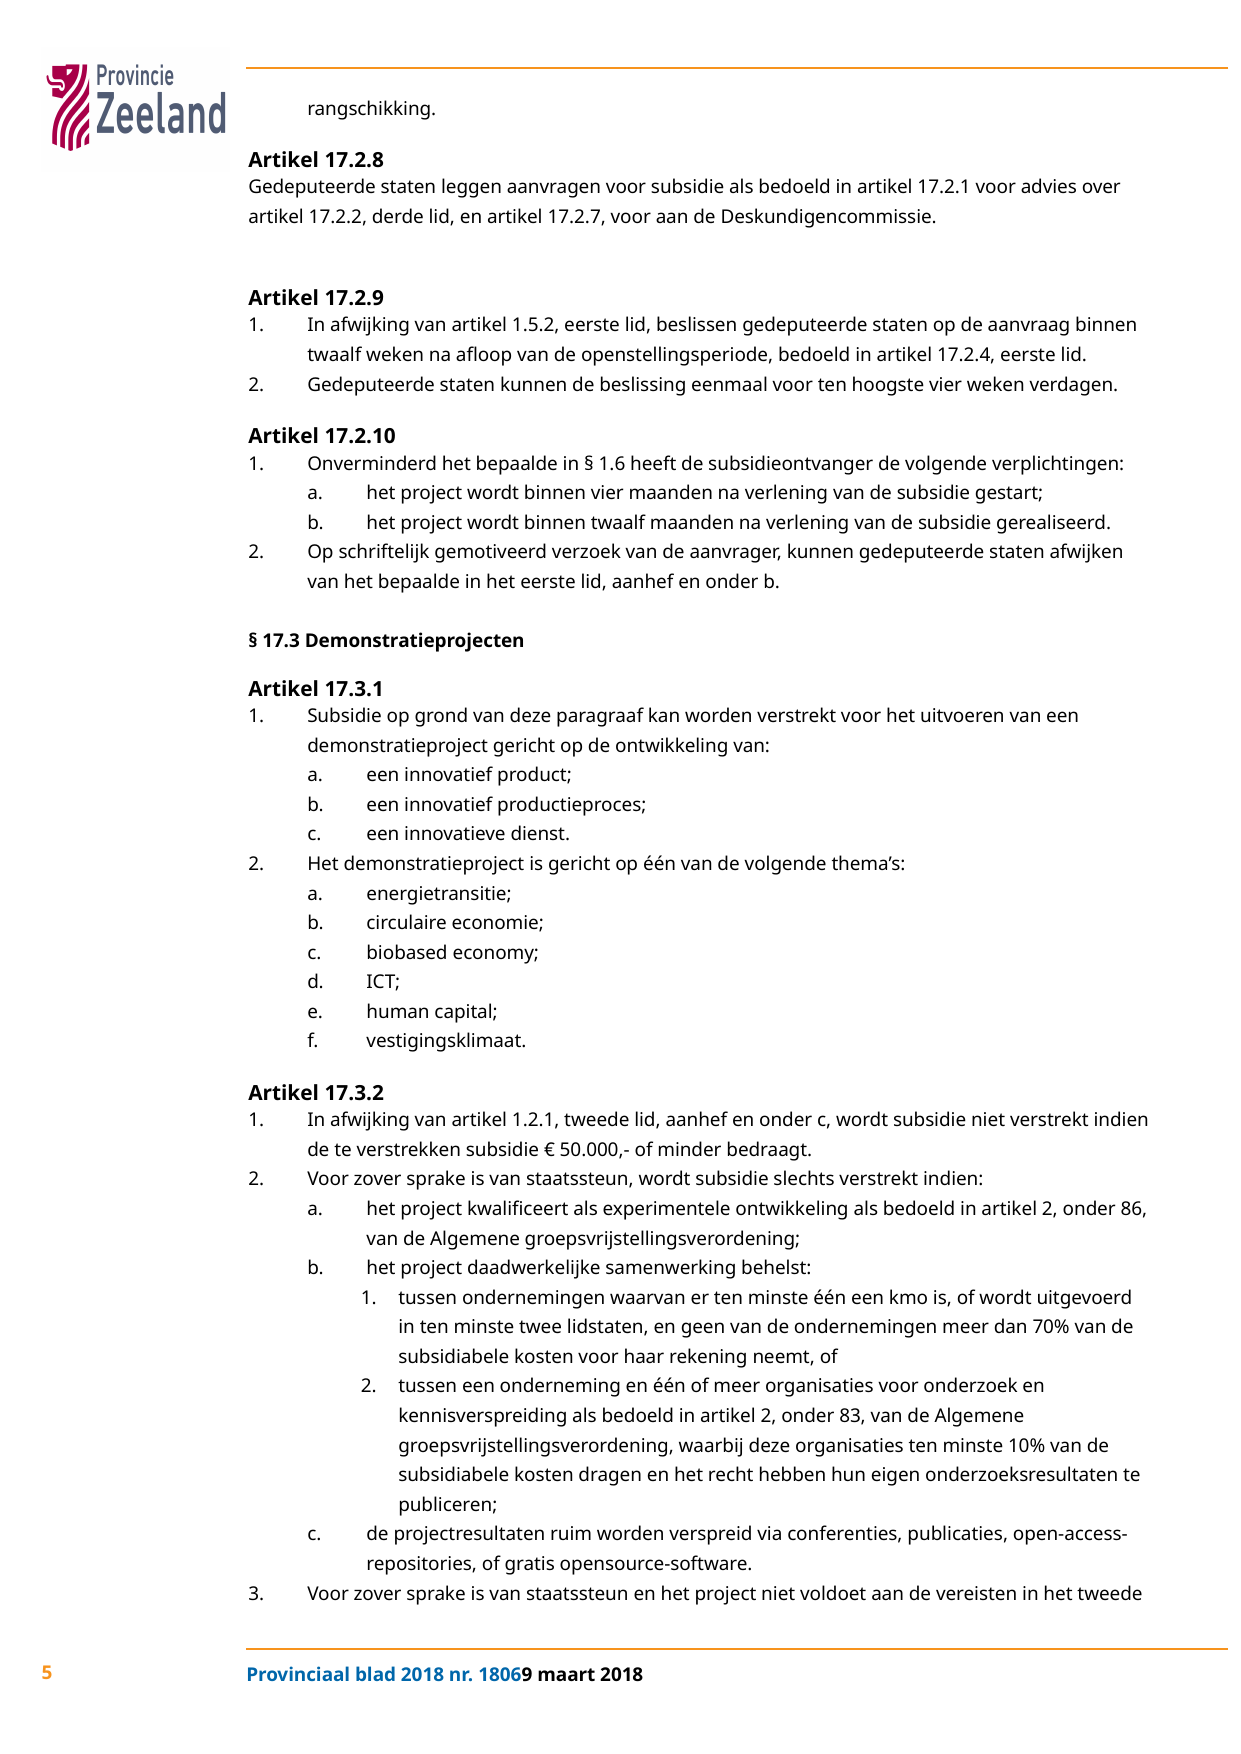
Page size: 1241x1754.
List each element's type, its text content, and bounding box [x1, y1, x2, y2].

list human capital; [307, 998, 1152, 1024]
list In afwijking van artikel 1.5.2, eerste lid, beslissen gedeputeerde staten op de aanvraag binnen twaalf weken na afloop van de openstellingsperiode, bedoeld in artikel 17.2.4, eerste lid. [248, 312, 1152, 367]
list het project kwalificeert als experimentele ontwikkeling als bedoeld in artikel 2, onder 86, van de Algemene groepsvrijstellingsverordening; [307, 1195, 1152, 1251]
list Het demonstratieproject is gericht op één van de volgende thema’s: [248, 850, 1152, 876]
list een innovatief product; [307, 761, 1152, 787]
list het project wordt binnen twaalf maanden na verlening van de subsidie gerealiseerd. [307, 509, 1152, 534]
list tussen een onderneming en één of meer organisaties voor onderzoek en kennisverspreiding als bedoeld in artikel 2, onder 83, van de Algemene groepsvrijstellingsverordening, waarbij deze organisaties ten minste 10% van de subsidiabele kosten dragen en het recht hebben hun eigen onderzoeksresultaten te publiceren; [361, 1373, 1152, 1517]
list Subsidie op grond van deze paragraaf kan worden verstrekt voor het uitvoeren van een demonstratieproject gericht op de ontwikkeling van: [248, 702, 1152, 757]
list Voor zover sprake is van staatssteun, wordt subsidie slechts verstrekt indien: [248, 1166, 1152, 1191]
list tussen ondernemingen waarvan er ten minste één een kmo is, of wordt uitgevoerd in ten minste twee lidstaten, en geen van de ondernemingen meer dan 70% van de subsidiabele kosten voor haar rekening neemt, of [361, 1284, 1152, 1369]
list rangschikking. [248, 95, 1152, 121]
list In afwijking van artikel 1.2.1, tweede lid, aanhef en onder c, wordt subsidie niet verstrekt indien de te verstrekken subsidie € 50.000,- of minder bedraagt. [248, 1106, 1152, 1162]
picture [41, 47, 231, 172]
list Onverminderd het bepaalde in § 1.6 heeft de subsidieontvanger de volgende verplichtingen: [248, 450, 1152, 475]
text Artikel 17.2.10 [248, 421, 1152, 450]
text Artikel 17.2.8 [248, 145, 1152, 174]
list ICT; [307, 968, 1152, 994]
text Artikel 17.3.1 [248, 674, 1152, 702]
list Voor zover sprake is van staatssteun en het project niet voldoet aan de vereisten in het tweede [248, 1580, 1152, 1606]
text § 17.3 Demonstratieprojecten [248, 627, 1152, 653]
list Op schriftelijk gemotiveerd verzoek van de aanvrager, kunnen gedeputeerde staten afwijken van het bepaalde in het eerste lid, aanhef en onder b. [248, 538, 1152, 594]
list het project wordt binnen vier maanden na verlening van de subsidie gestart; [307, 479, 1152, 505]
list een innovatieve dienst. [307, 821, 1152, 846]
text Artikel 17.2.9 [248, 283, 1152, 312]
list het project daadwerkelijke samenwerking behelst: [307, 1254, 1152, 1280]
list een innovatief productieproces; [307, 791, 1152, 817]
list de projectresultaten ruim worden verspreid via conferenties, publicaties, open-access-repositories, of gratis opensource-software. [307, 1521, 1152, 1576]
text Gedeputeerde staten leggen aanvragen voor subsidie als bedoeld in artikel 17.2.1 voor advies over artikel 17.2.2, derde lid, en artikel 17.2.7, voor aan de Deskundigencommissie. [248, 174, 1152, 229]
list biobased economy; [307, 939, 1152, 964]
list vestigingsklimaat. [307, 1028, 1152, 1053]
list circulaire economie; [307, 909, 1152, 935]
text Artikel 17.3.2 [248, 1078, 1152, 1106]
list Gedeputeerde staten kunnen de beslissing eenmaal voor ten hoogste vier weken verdagen. [248, 371, 1152, 397]
list energietransitie; [307, 880, 1152, 905]
